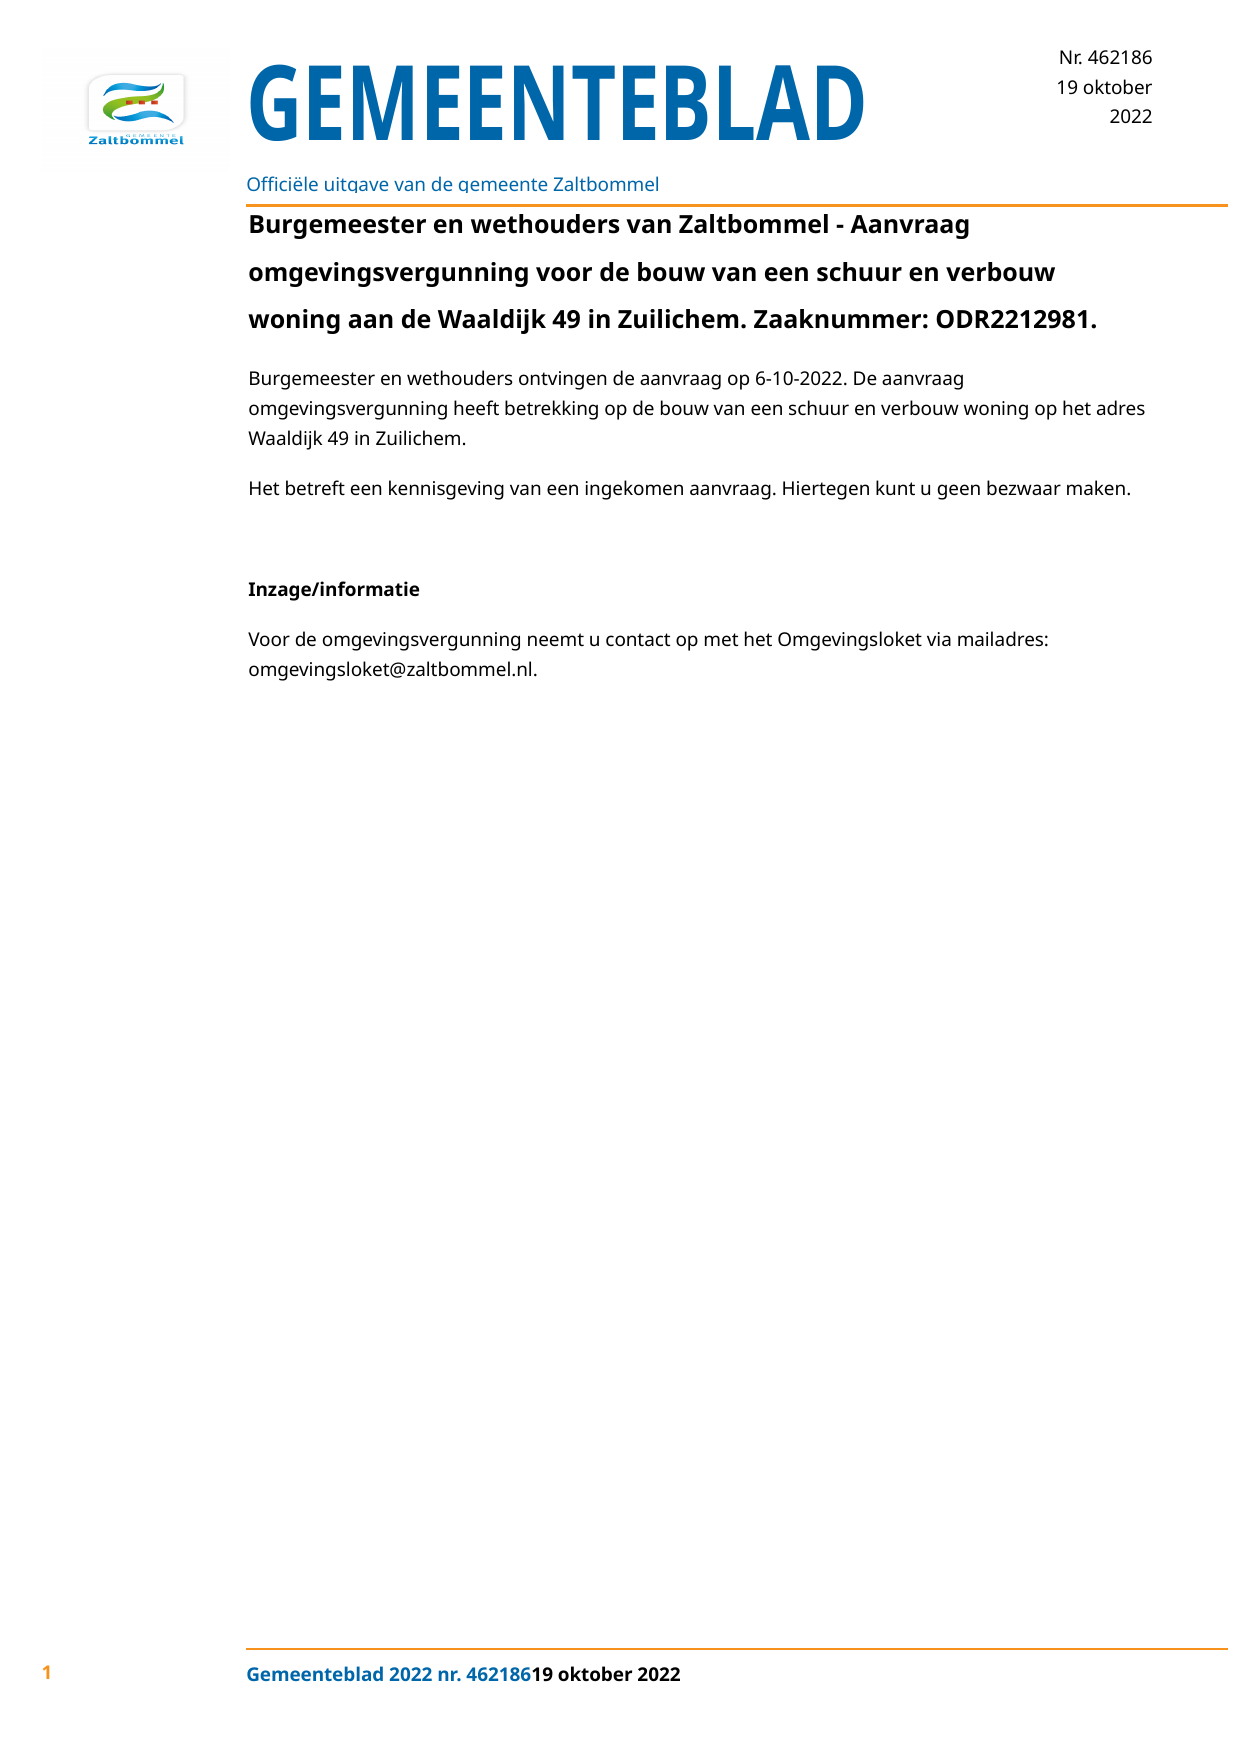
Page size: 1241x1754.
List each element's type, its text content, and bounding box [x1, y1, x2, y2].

text Het betreft een kennisgeving van een ingekomen aanvraag. Hiertegen kunt u geen bezwaar maken. [248, 475, 1152, 501]
text Burgemeester en wethouders ontvingen de aanvraag op 6-10-2022. De aanvraag omgevingsvergunning heeft betrekking op de bouw van een schuur en verbouw woning op het adres Waaldijk 49 in Zuilichem. [248, 366, 1152, 450]
text Burgemeester en wethouders van Zaltbommel - Aanvraag omgevingsvergunning voor de bouw van een schuur en verbouw woning aan de Waaldijk 49 in Zuilichem. Zaaknummer: ODR2212981. [248, 207, 1152, 336]
text Inzage/informatie [248, 576, 1152, 602]
picture [41, 47, 231, 172]
text Voor de omgevingsvergunning neemt u contact op met het Omgevingsloket via mailadres: omgevingsloket@zaltbommel.nl. [248, 626, 1152, 682]
